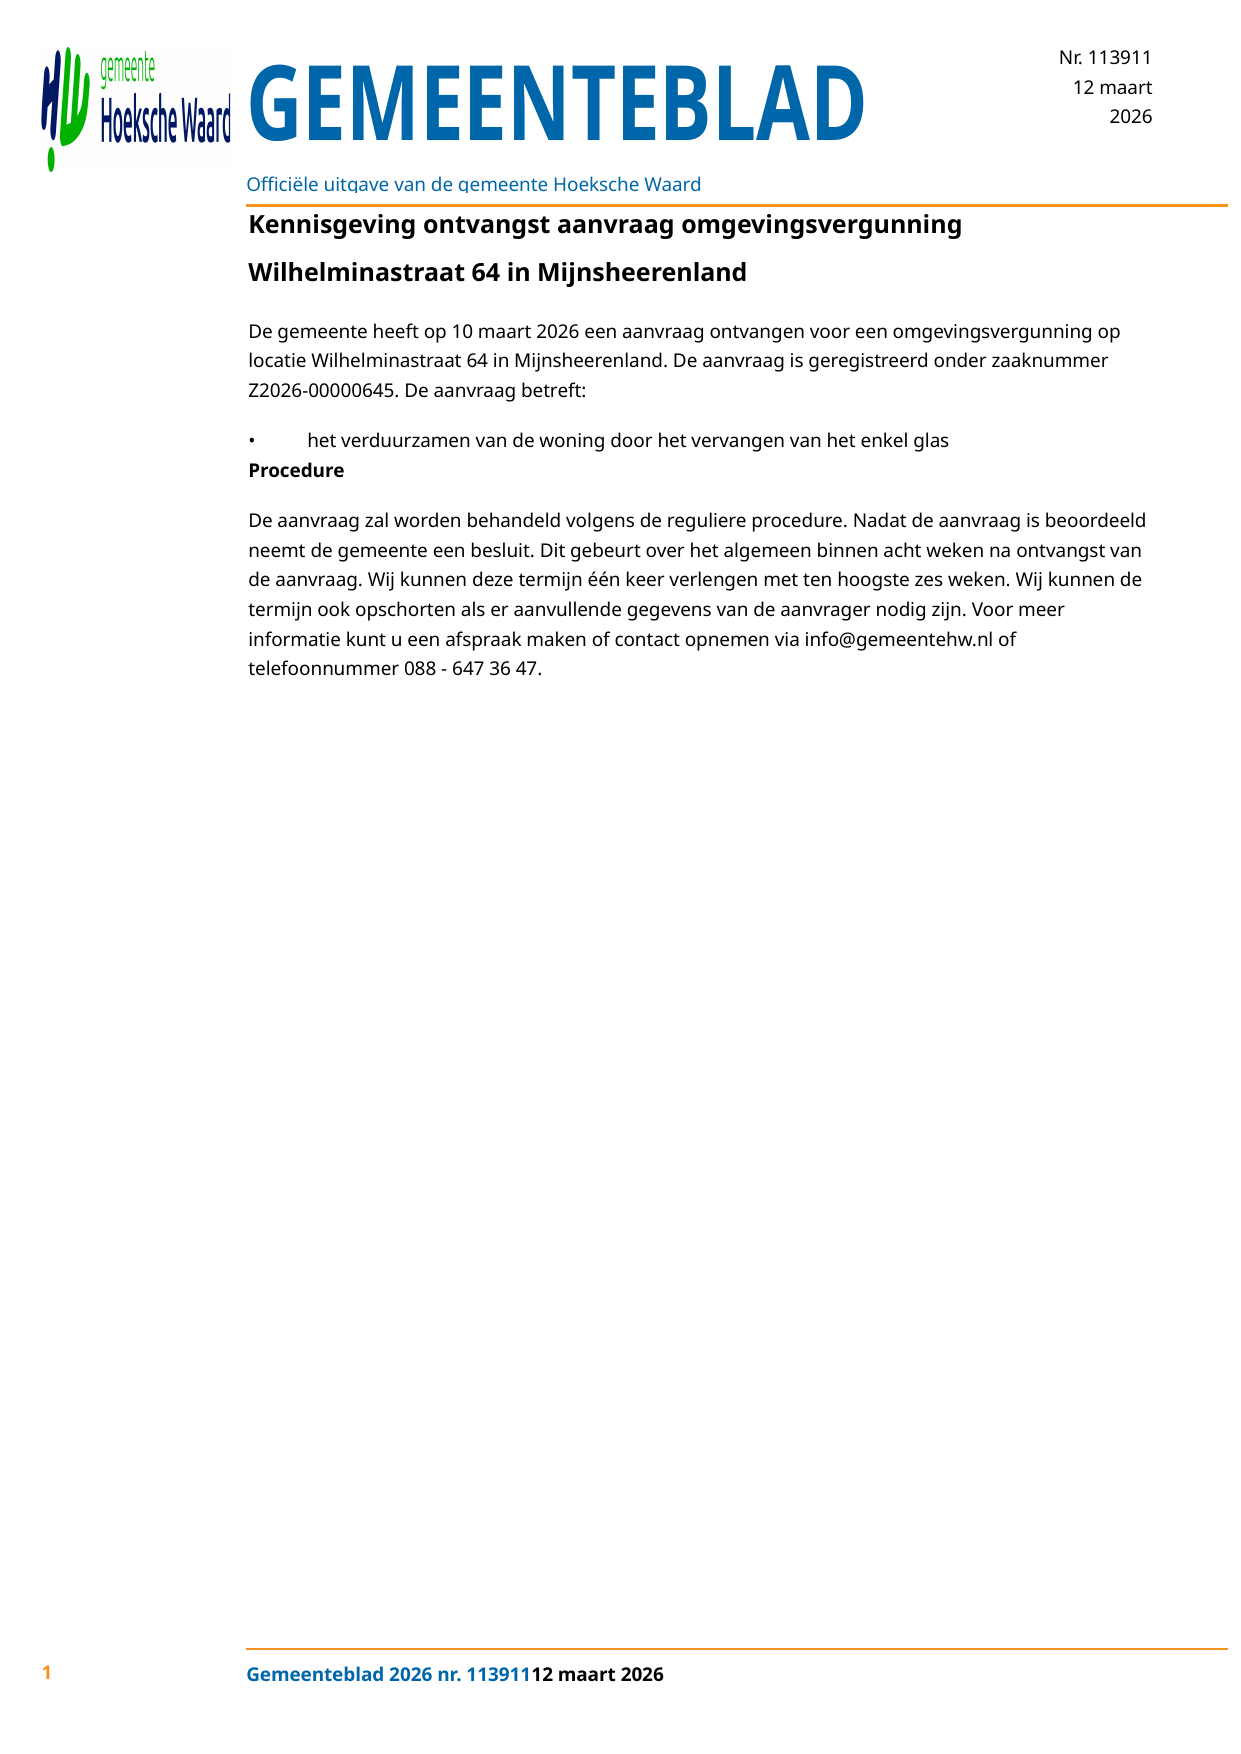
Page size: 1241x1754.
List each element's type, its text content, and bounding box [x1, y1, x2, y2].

text De aanvraag zal worden behandeld volgens de reguliere procedure. Nadat de aanvraag is beoordeeld neemt de gemeente een besluit. Dit gebeurt over het algemeen binnen acht weken na ontvangst van de aanvraag. Wij kunnen deze termijn één keer verlengen met ten hoogste zes weken. Wij kunnen de termijn ook opschorten als er aanvullende gegevens van de aanvrager nodig zijn. Voor meer informatie kunt u een afspraak maken of contact opnemen via info@gemeentehw.nl of telefoonnummer 088 - 647 36 47. [248, 507, 1152, 681]
text De gemeente heeft op 10 maart 2026 een aanvraag ontvangen voor een omgevingsvergunning op locatie Wilhelminastraat 64 in Mijnsheerenland. De aanvraag is geregistreerd onder zaaknummer Z2026-00000645. De aanvraag betreft: [248, 318, 1152, 403]
text Procedure [248, 457, 1152, 483]
text Kennisgeving ontvangst aanvraag omgevingsvergunning Wilhelminastraat 64 in Mijnsheerenland [248, 207, 1152, 288]
list het verduurzamen van de woning door het vervangen van het enkel glas [248, 427, 1152, 453]
picture [41, 47, 231, 172]
